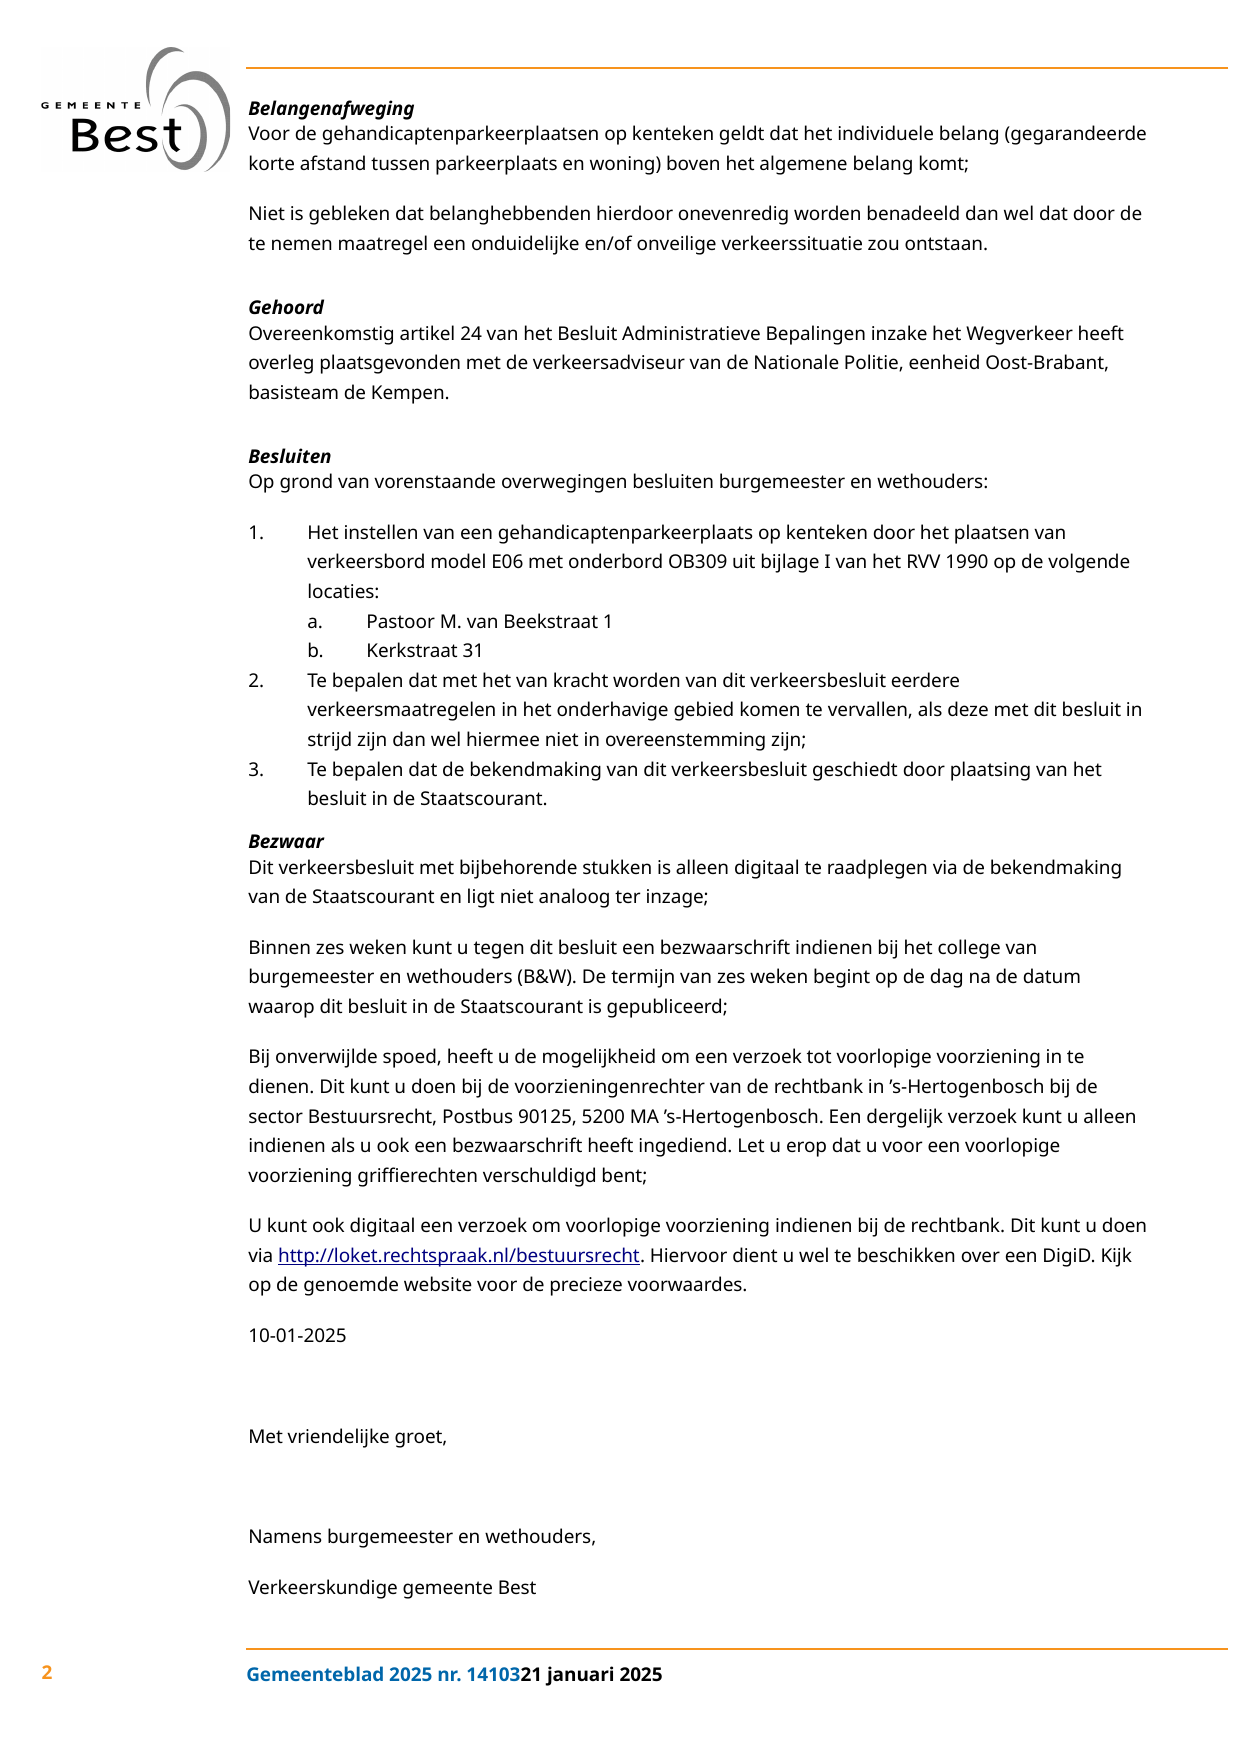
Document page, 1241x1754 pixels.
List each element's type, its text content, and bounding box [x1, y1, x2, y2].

text Bij onverwijlde spoed, heeft u de mogelijkheid om een verzoek tot voorlopige voorziening in te dienen. Dit kunt u doen bij de voorzieningenrechter van de rechtbank in ’s-Hertogenbosch bij de sector Bestuursrecht, Postbus 90125, 5200 MA ’s-Hertogenbosch. Een dergelijk verzoek kunt u alleen indienen als u ook een bezwaarschrift heeft ingediend. Let u erop dat u voor een voorlopige voorziening griffierechten verschuldigd bent; [248, 1044, 1152, 1188]
text Bezwaar [248, 828, 1152, 854]
text Belangenafweging [248, 95, 1152, 121]
text Niet is gebleken dat belanghebbenden hierdoor onevenredig worden benadeeld dan wel dat door de te nemen maatregel een onduidelijke en/of onveilige verkeerssituatie zou ontstaan. [248, 201, 1152, 256]
list Pastoor M. van Beekstraat 1 [307, 608, 1152, 633]
picture [41, 47, 231, 172]
text 10-01-2025 [248, 1322, 1152, 1348]
text Besluiten [248, 443, 1152, 469]
text Op grond van vorenstaande overwegingen besluiten burgemeester en wethouders: [248, 469, 1152, 494]
list Kerkstraat 31 [307, 637, 1152, 663]
text Verkeerskundige gemeente Best [248, 1574, 1152, 1600]
text Met vriendelijke groet, [248, 1423, 1152, 1449]
text Dit verkeersbesluit met bijbehorende stukken is alleen digitaal te raadplegen via de bekendmaking van de Staatscourant en ligt niet analoog ter inzage; [248, 854, 1152, 909]
list Te bepalen dat met het van kracht worden van dit verkeersbesluit eerdere verkeersmaatregelen in het onderhavige gebied komen te vervallen, als deze met dit besluit in strijd zijn dan wel hiermee niet in overeenstemming zijn; [248, 667, 1152, 752]
list Het instellen van een gehandicaptenparkeerplaats op kenteken door het plaatsen van verkeersbord model E06 met onderbord OB309 uit bijlage I van het RVV 1990 op de volgende locaties: [248, 519, 1152, 604]
text Voor de gehandicaptenparkeerplaatsen op kenteken geldt dat het individuele belang (gegarandeerde korte afstand tussen parkeerplaats en woning) boven het algemene belang komt; [248, 121, 1152, 176]
text Overeenkomstig artikel 24 van het Besluit Administratieve Bepalingen inzake het Wegverkeer heeft overleg plaatsgevonden met de verkeersadviseur van de Nationale Politie, eenheid Oost-Brabant, basisteam de Kempen. [248, 320, 1152, 405]
list Te bepalen dat de bekendmaking van dit verkeersbesluit geschiedt door plaatsing van het besluit in de Staatscourant. [248, 756, 1152, 811]
text Binnen zes weken kunt u tegen dit besluit een bezwaarschrift indienen bij het college van burgemeester en wethouders (B&W). De termijn van zes weken begint op de dag na de datum waarop dit besluit in de Staatscourant is gepubliceerd; [248, 934, 1152, 1019]
text U kunt ook digitaal een verzoek om voorlopige voorziening indienen bij de rechtbank. Dit kunt u doen via http://loket.rechtspraak.nl/bestuursrecht. Hiervoor dient u wel te beschikken over een DigiD. Kijk op de genoemde website voor de precieze voorwaardes. [248, 1212, 1152, 1297]
text Gehoord [248, 294, 1152, 320]
text Namens burgemeester en wethouders, [248, 1524, 1152, 1549]
